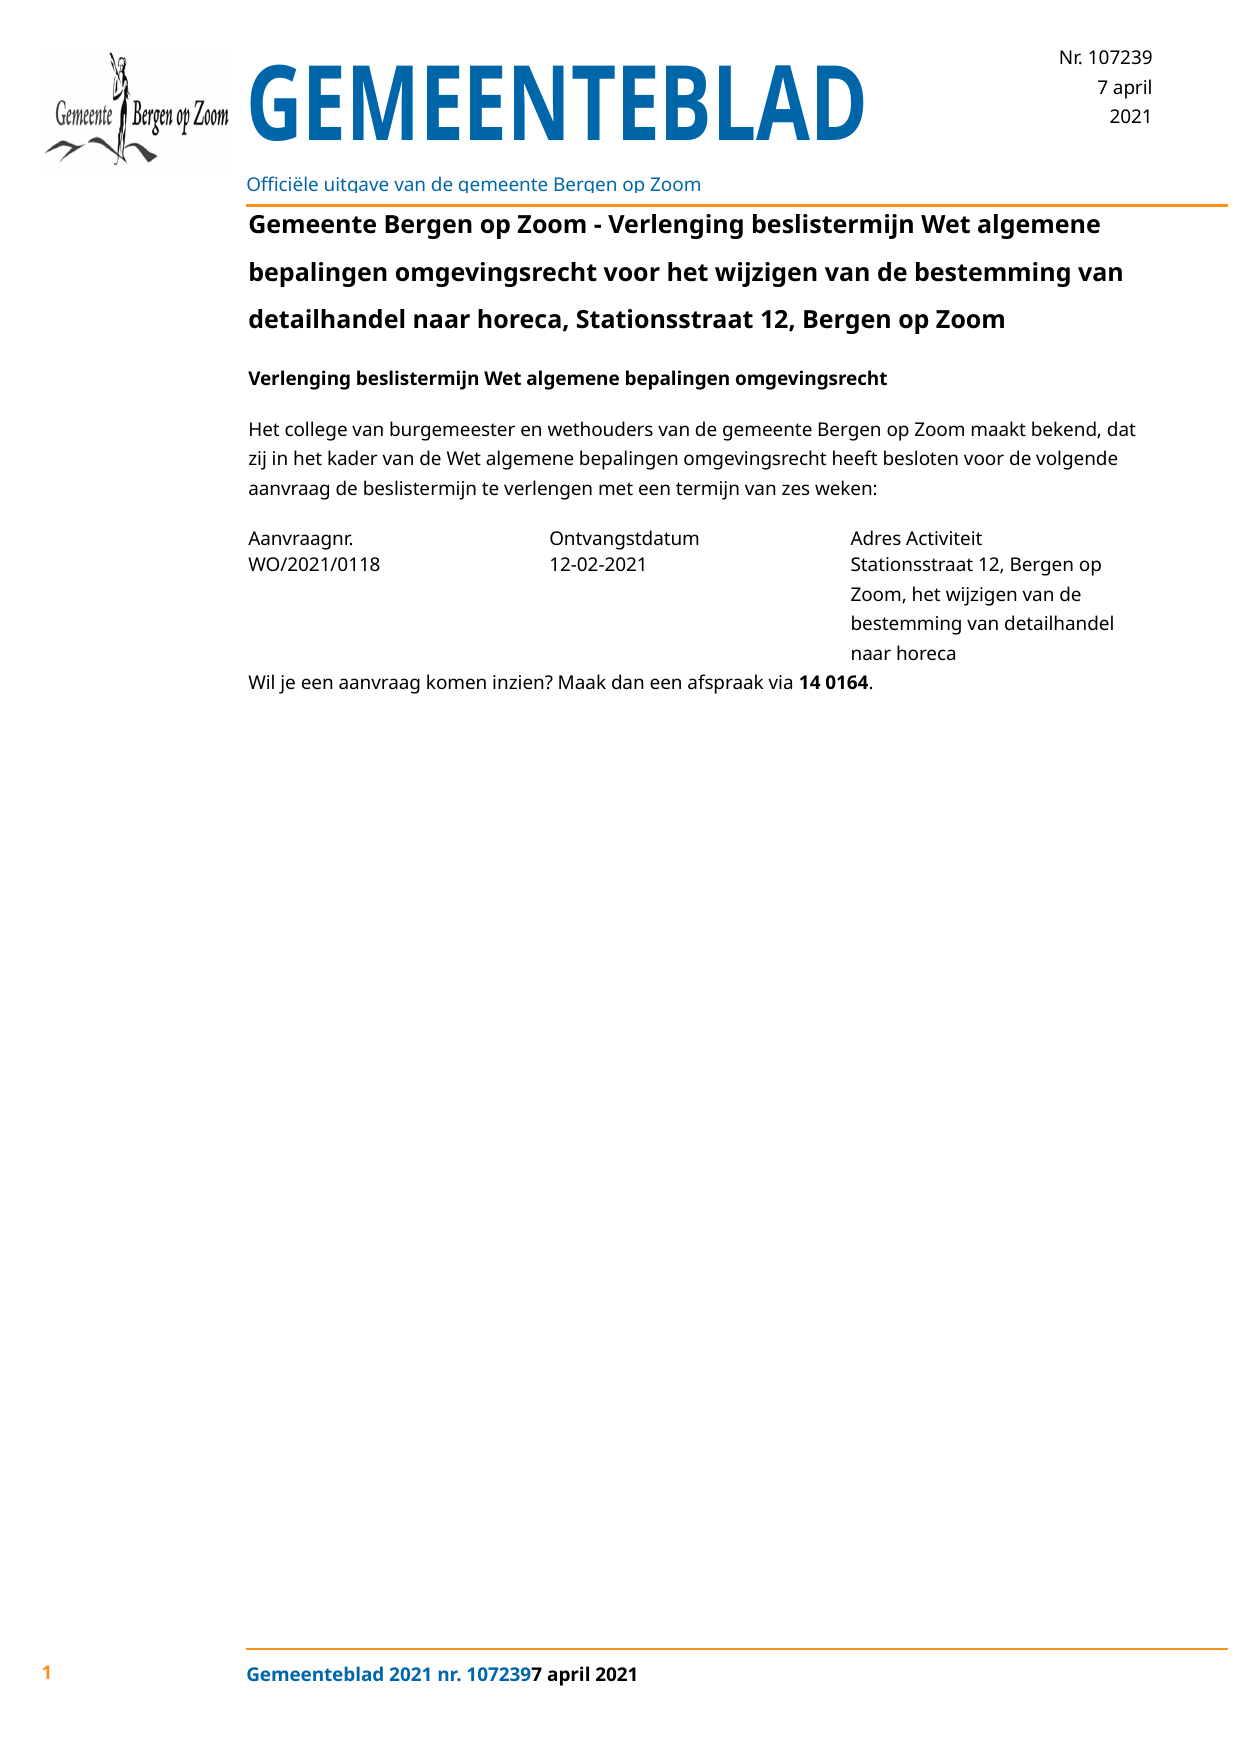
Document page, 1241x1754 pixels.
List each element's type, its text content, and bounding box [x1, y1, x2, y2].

table_cell WO/2021/0118 [248, 551, 549, 666]
text Gemeente Bergen op Zoom - Verlenging beslistermijn Wet algemene bepalingen omgevingsrecht voor het wijzigen van de bestemming van detailhandel naar horeca, Stationsstraat 12, Bergen op Zoom [248, 207, 1152, 336]
text Wil je een aanvraag komen inzien? Maak dan een afspraak via 14 0164. [248, 669, 1152, 695]
picture [41, 47, 231, 172]
table_header Aanvraagnr. [248, 526, 549, 551]
table_cell 12-02-2021 [549, 551, 850, 666]
table_header Adres Activiteit [850, 526, 1152, 551]
table_cell Stationsstraat 12, Bergen op Zoom, het wijzigen van de bestemming van detailhandel naar horeca [850, 551, 1152, 666]
text Verlenging beslistermijn Wet algemene bepalingen omgevingsrecht [248, 366, 1152, 391]
text Het college van burgemeester en wethouders van de gemeente Bergen op Zoom maakt bekend, dat zij in het kader van de Wet algemene bepalingen omgevingsrecht heeft besloten voor de volgende aanvraag de beslistermijn te verlengen met een termijn van zes weken: [248, 416, 1152, 501]
table_header Ontvangstdatum [549, 526, 850, 551]
